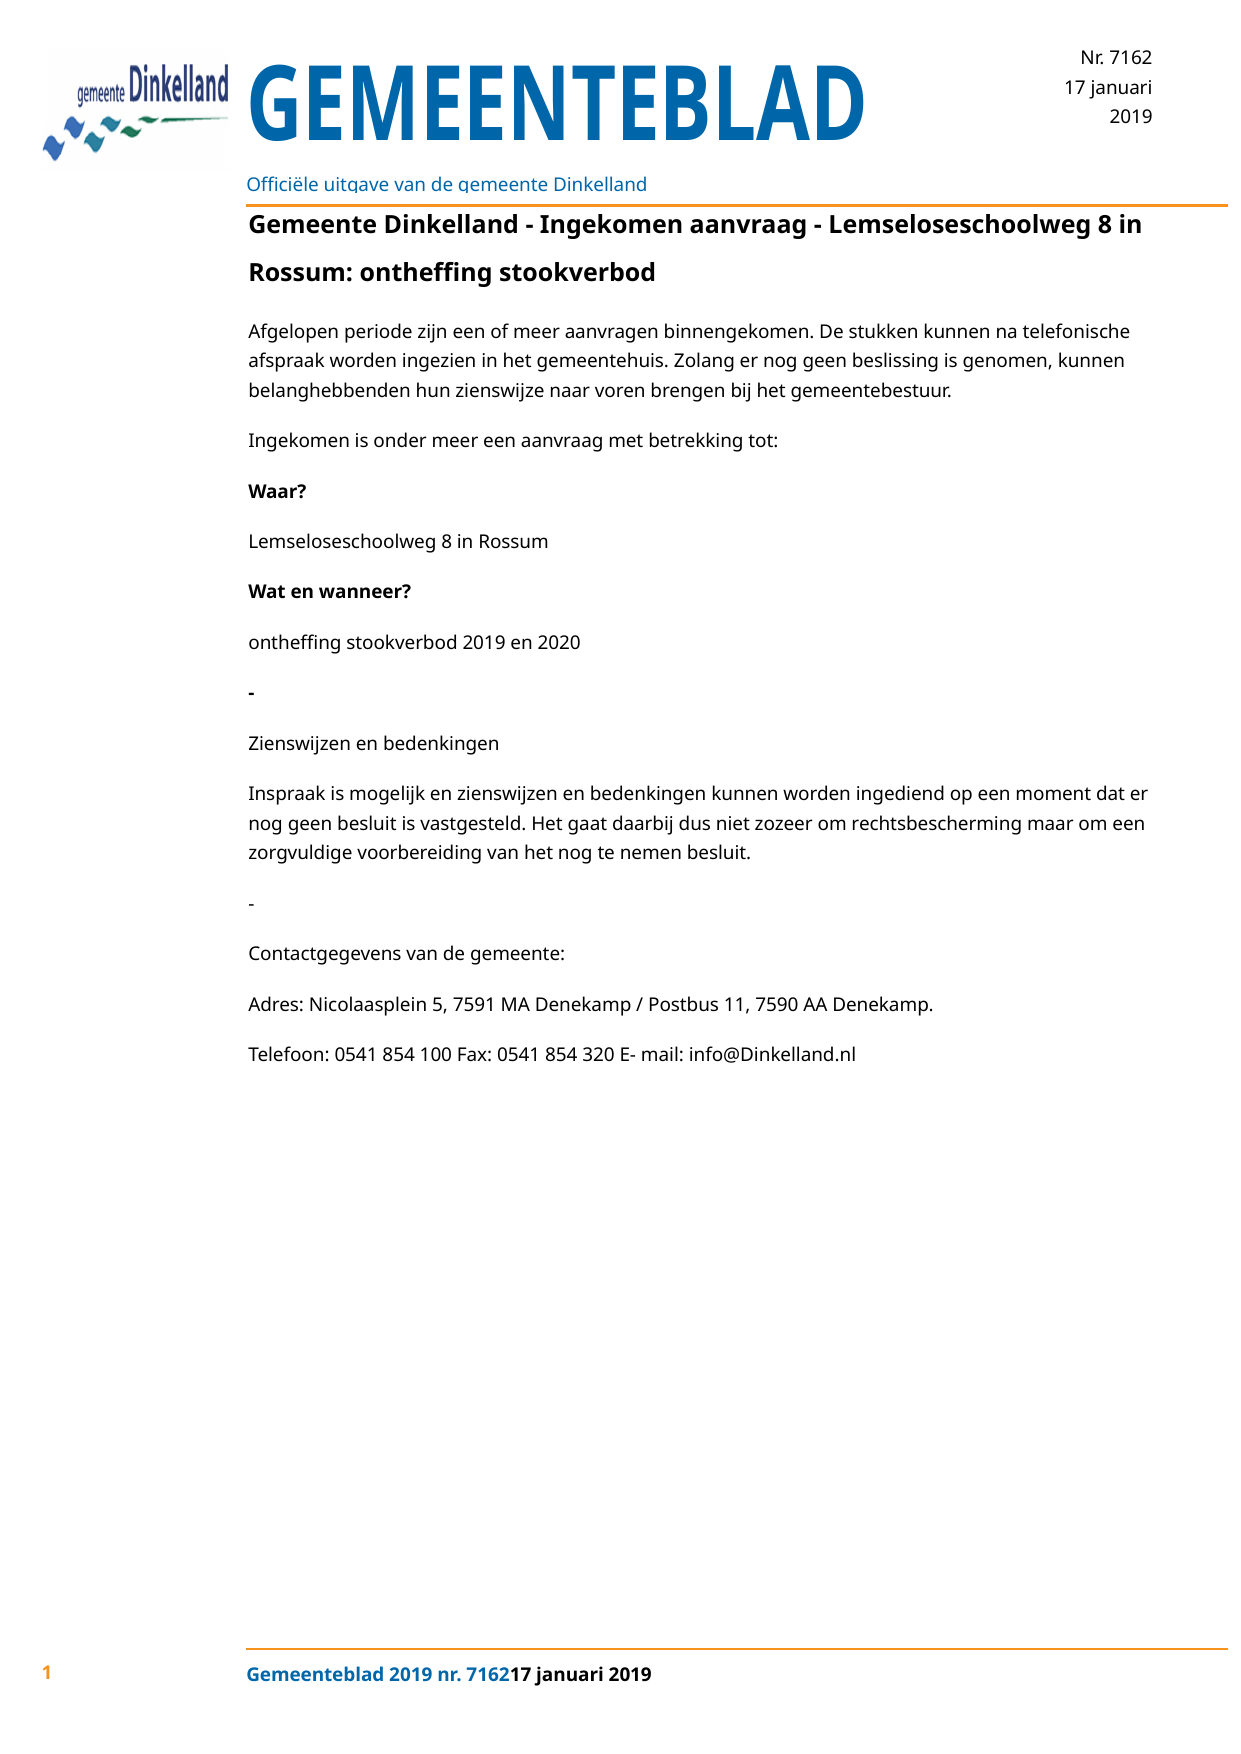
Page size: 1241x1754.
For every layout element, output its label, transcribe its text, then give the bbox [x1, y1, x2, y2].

text Zienswijzen en bedenkingen [248, 730, 1152, 756]
text Gemeente Dinkelland - Ingekomen aanvraag - Lemseloseschoolweg 8 in Rossum: ontheffing stookverbod [248, 207, 1152, 288]
text Ingekomen is onder meer een aanvraag met betrekking tot: [248, 427, 1152, 453]
text ontheffing stookverbod 2019 en 2020 [248, 629, 1152, 655]
text - [248, 890, 1152, 916]
text Lemseloseschoolweg 8 in Rossum [248, 528, 1152, 554]
text - [248, 679, 1152, 705]
text Adres: Nicolaasplein 5, 7591 MA Denekamp / Postbus 11, 7590 AA Denekamp. [248, 991, 1152, 1017]
text Waar? [248, 478, 1152, 504]
text Contactgegevens van de gemeente: [248, 940, 1152, 966]
text Afgelopen periode zijn een of meer aanvragen binnengekomen. De stukken kunnen na telefonische afspraak worden ingezien in het gemeentehuis. Zolang er nog geen beslissing is genomen, kunnen belanghebbenden hun zienswijze naar voren brengen bij het gemeentebestuur. [248, 318, 1152, 403]
text Inspraak is mogelijk en zienswijzen en bedenkingen kunnen worden ingediend op een moment dat er nog geen besluit is vastgesteld. Het gaat daarbij dus niet zozeer om rechtsbescherming maar om een zorgvuldige voorbereiding van het nog te nemen besluit. [248, 780, 1152, 865]
text Wat en wanneer? [248, 579, 1152, 604]
picture [41, 47, 231, 172]
text Telefoon: 0541 854 100 Fax: 0541 854 320 E- mail: info@Dinkelland.nl [248, 1041, 1152, 1067]
